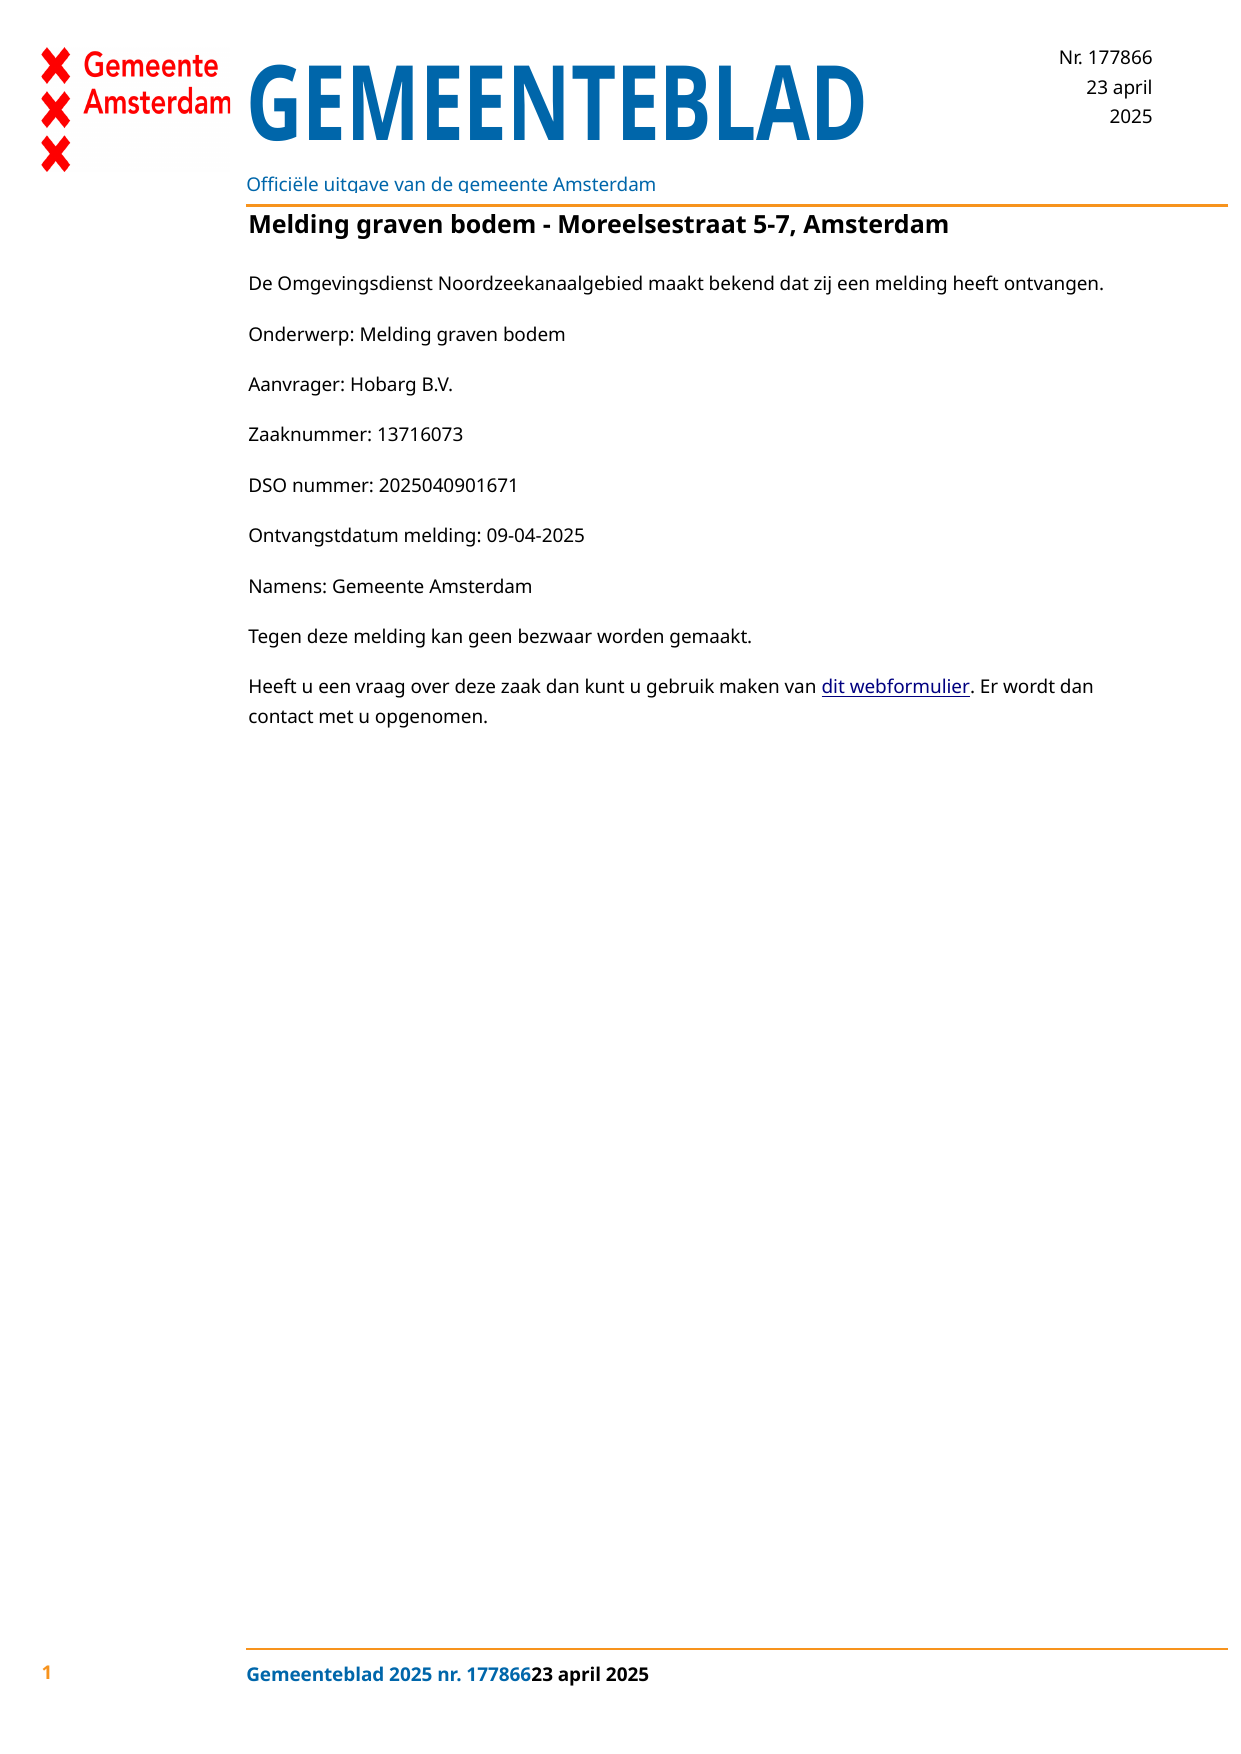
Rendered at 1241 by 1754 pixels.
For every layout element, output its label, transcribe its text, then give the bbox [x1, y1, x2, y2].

picture [41, 47, 231, 172]
text Onderwerp: Melding graven bodem [248, 321, 1152, 346]
text Melding graven bodem - Moreelsestraat 5-7, Amsterdam [248, 207, 1152, 241]
text Namens: Gemeente Amsterdam [248, 573, 1152, 598]
text Zaaknummer: 13716073 [248, 422, 1152, 447]
text Tegen deze melding kan geen bezwaar worden gemaakt. [248, 623, 1152, 649]
text Ontvangstdatum melding: 09-04-2025 [248, 522, 1152, 548]
text De Omgevingsdienst Noordzeekanaalgebied maakt bekend dat zij een melding heeft ontvangen. [248, 270, 1152, 296]
text Aanvrager: Hobarg B.V. [248, 371, 1152, 397]
text Heeft u een vraag over deze zaak dan kunt u gebruik maken van dit webformulier. Er wordt dan contact met u opgenomen. [248, 674, 1152, 729]
text DSO nummer: 2025040901671 [248, 472, 1152, 498]
